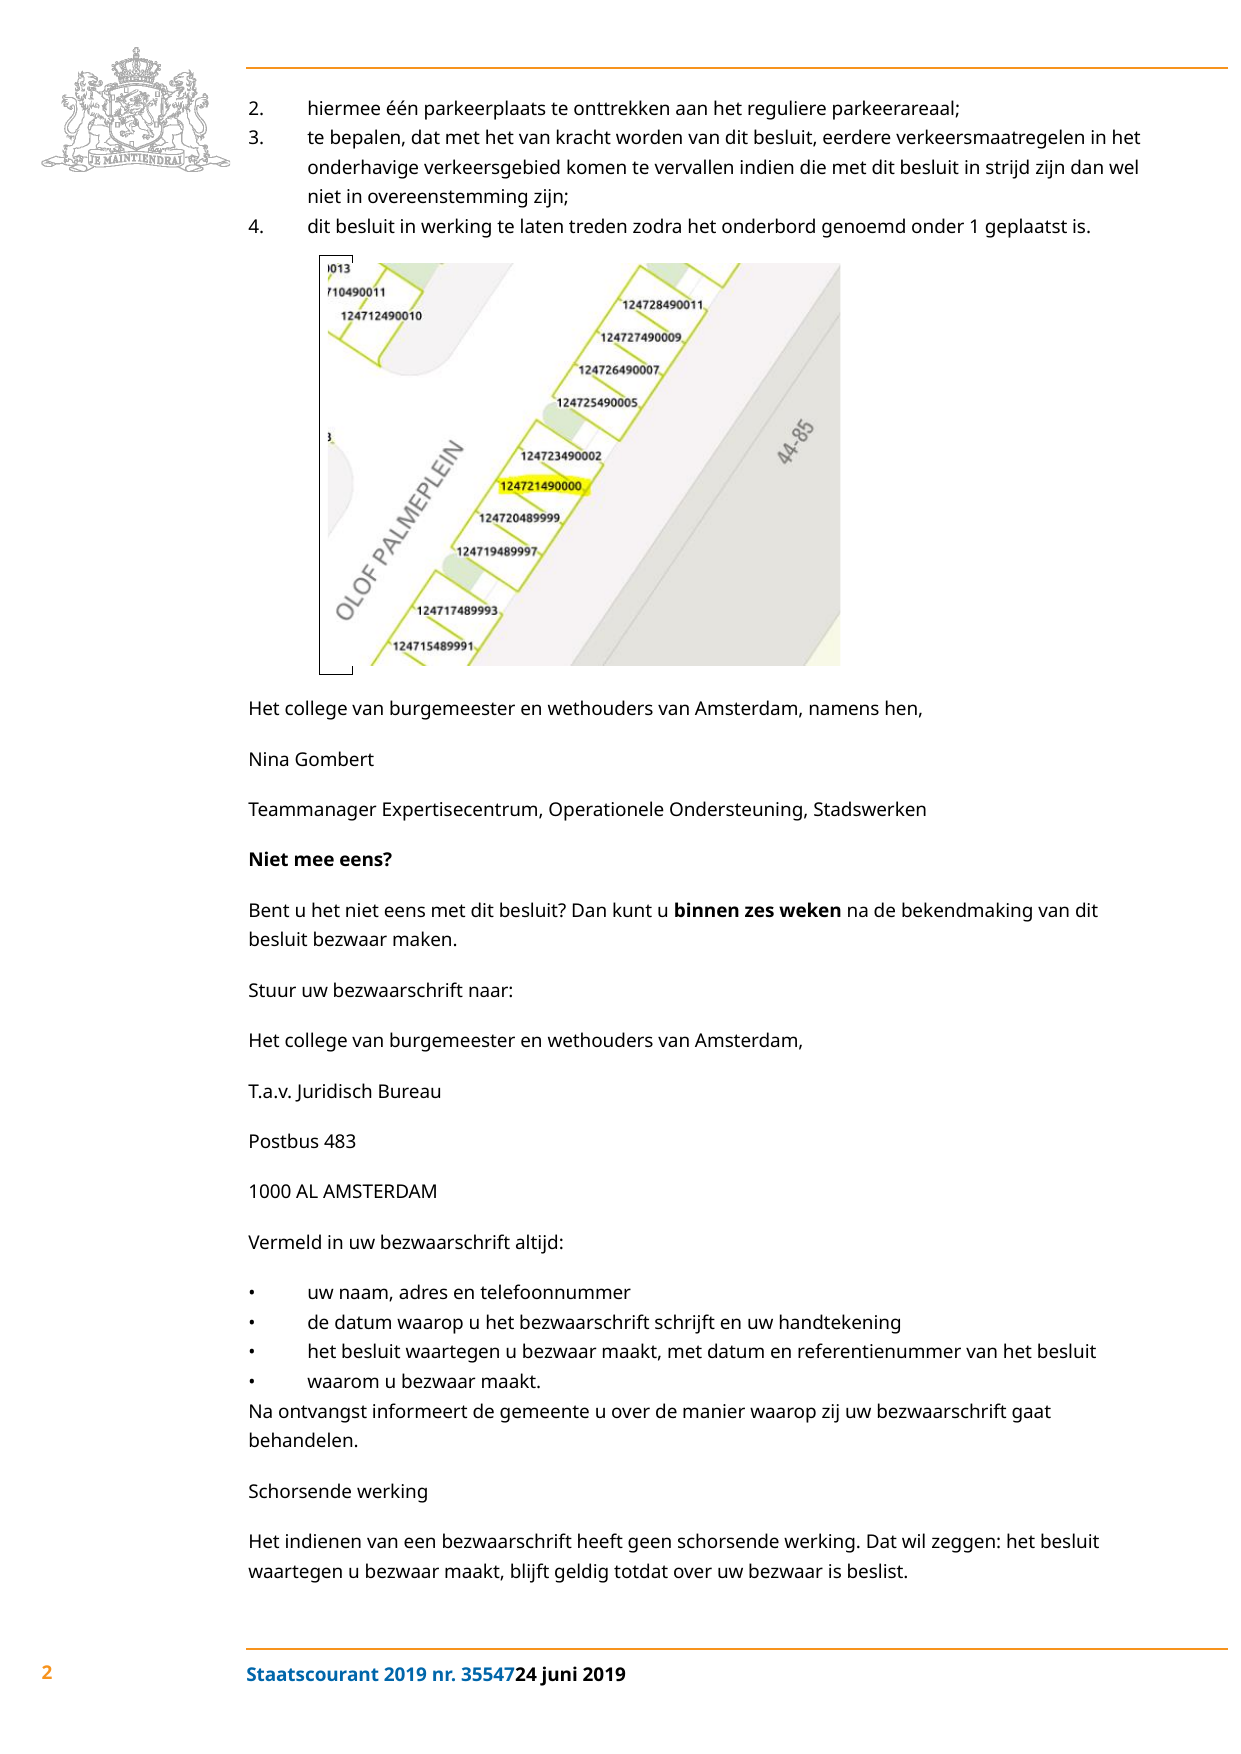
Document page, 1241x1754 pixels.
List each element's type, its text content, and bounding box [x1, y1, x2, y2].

list hiermee één parkeerplaats te onttrekken aan het reguliere parkeerareaal; [248, 95, 1152, 121]
text T.a.v. Juridisch Bureau [248, 1078, 1152, 1104]
text Het college van burgemeester en wethouders van Amsterdam, [248, 1027, 1152, 1053]
text Niet mee eens? [248, 847, 1152, 872]
text Vermeld in uw bezwaarschrift altijd: [248, 1229, 1152, 1255]
list waarom u bezwaar maakt. [248, 1368, 1152, 1394]
text Nina Gombert [248, 746, 1152, 772]
text Stuur uw bezwaarschrift naar: [248, 977, 1152, 1003]
list het besluit waartegen u bezwaar maakt, met datum en referentienummer van het besluit [248, 1339, 1152, 1364]
list te bepalen, dat met het van kracht worden van dit besluit, eerdere verkeersmaatregelen in het onderhavige verkeersgebied komen te vervallen indien die met dit besluit in strijd zijn dan wel niet in overeenstemming zijn; [248, 124, 1152, 209]
picture [41, 47, 231, 172]
text Het indienen van een bezwaarschrift heeft geen schorsende werking. Dat wil zeggen: het besluit waartegen u bezwaar maakt, blijft geldig totdat over uw bezwaar is beslist. [248, 1528, 1152, 1584]
list uw naam, adres en telefoonnummer [248, 1279, 1152, 1305]
text Postbus 483 [248, 1128, 1152, 1154]
text 1000 AL AMSTERDAM [248, 1179, 1152, 1204]
list de datum waarop u het bezwaarschrift schrijft en uw handtekening [248, 1309, 1152, 1335]
text Het college van burgemeester en wethouders van Amsterdam, namens hen, [248, 695, 1152, 721]
text Bent u het niet eens met dit besluit? Dan kunt u binnen zes weken na de bekendmaking van dit besluit bezwaar maken. [248, 897, 1152, 952]
text Teammanager Expertisecentrum, Operationele Ondersteuning, Stadswerken [248, 796, 1152, 822]
list dit besluit in werking te laten treden zodra het onderbord genoemd onder 1 geplaatst is. [248, 213, 1152, 239]
text Schorsende werking [248, 1478, 1152, 1504]
text Na ontvangst informeert de gemeente u over de manier waarop zij uw bezwaarschrift gaat behandelen. [248, 1398, 1152, 1453]
picture [327, 263, 841, 666]
